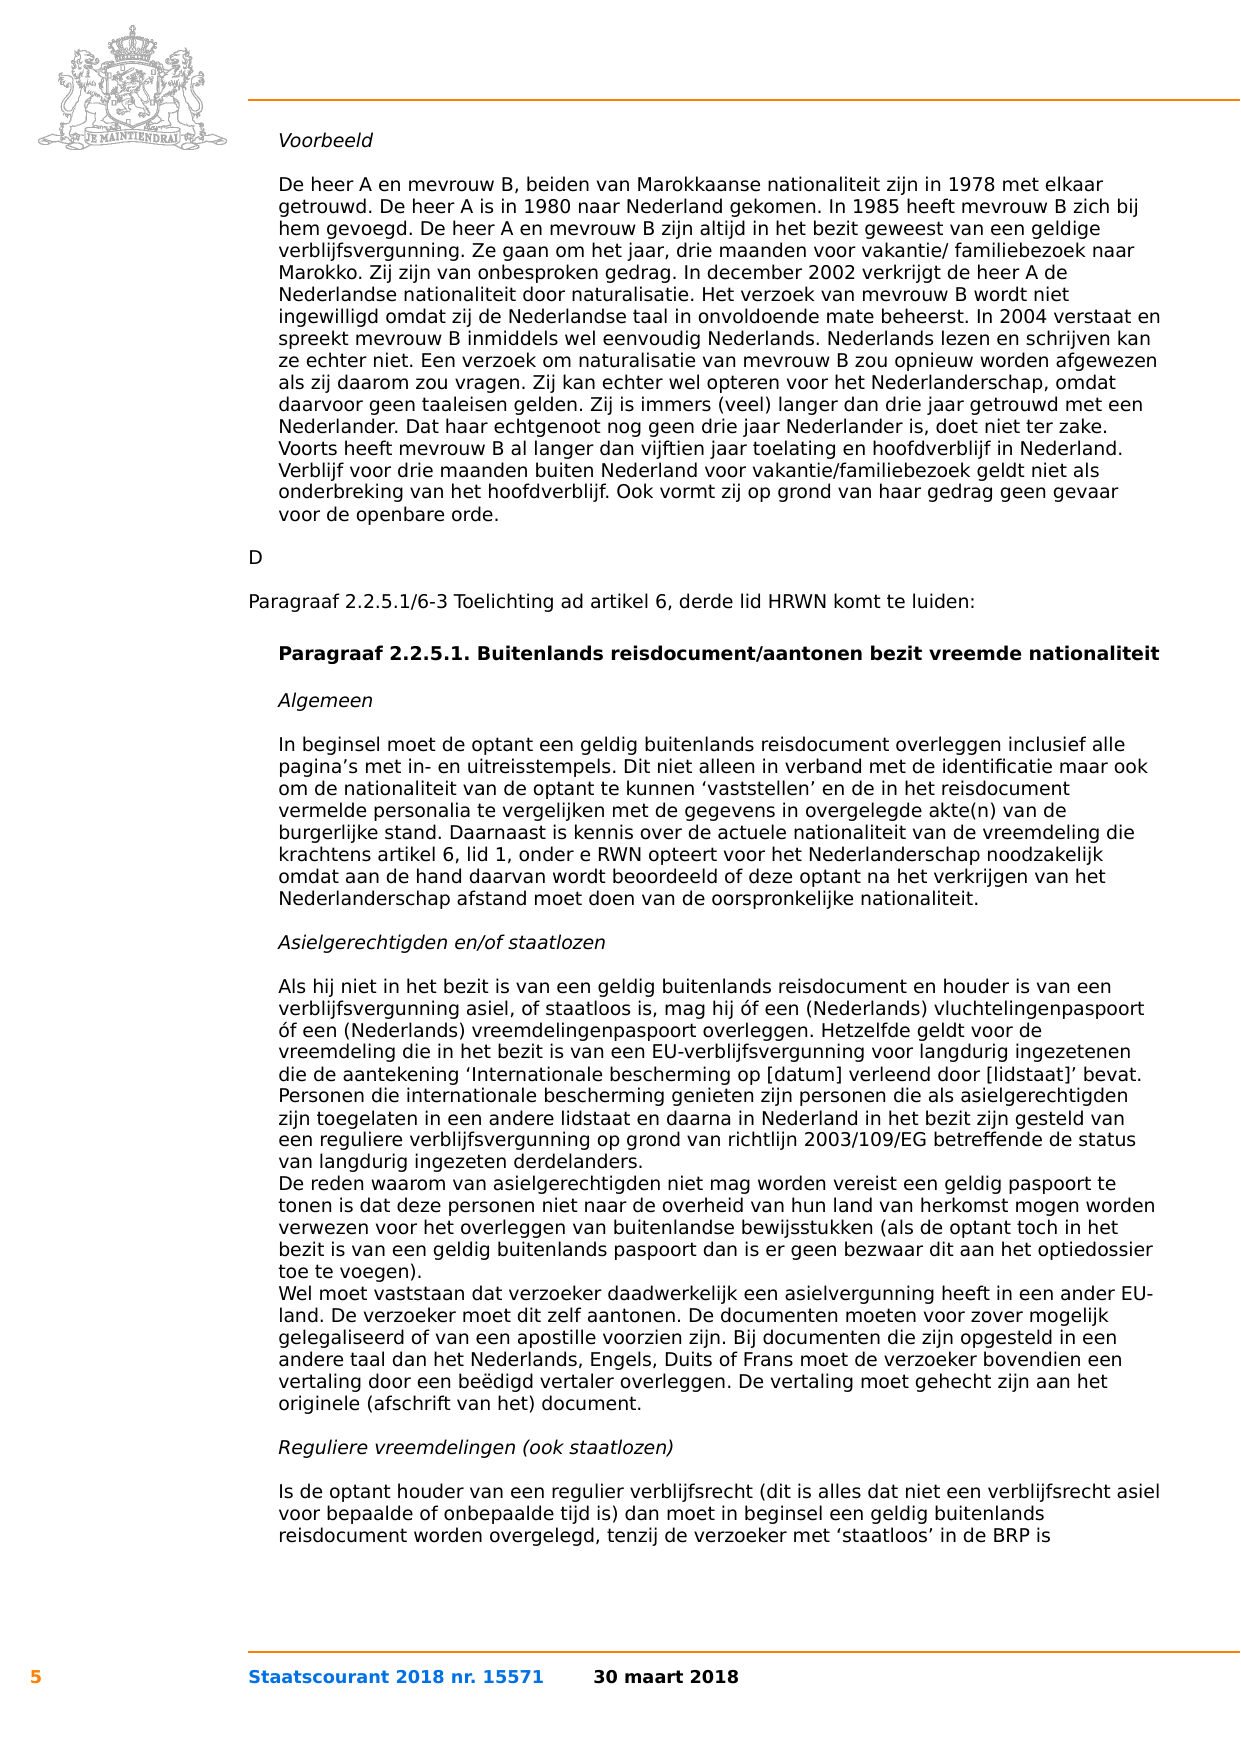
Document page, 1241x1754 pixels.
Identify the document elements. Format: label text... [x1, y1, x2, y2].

subtitle Paragraaf 2.2.5.1. Buitenlands reisdocument/aantonen bezit vreemde nationaliteit [278, 643, 1163, 665]
subtitle Voorbeeld [278, 130, 1163, 152]
subtitle Asielgerechtigden en/of staatlozen [278, 932, 1163, 954]
subtitle Reguliere vreemdelingen (ook staatlozen) [278, 1437, 1163, 1459]
subtitle Algemeen [278, 690, 1163, 712]
picture [38, 25, 227, 150]
text D [248, 547, 1163, 569]
text Als hij niet in het bezit is van een geldig buitenlands reisdocument en houder is van een verblijfsvergunning asiel, of staatloos is, mag hij óf een (Nederlands) vluchtelingenpaspoort óf een (Nederlands) vreemdelingenpaspoort overleggen. Hetzelfde geldt voor de vreemdeling die in het bezit is van een EU-verblijfsvergunning voor langdurig ingezetenen die de aantekening ‘Internationale bescherming op [datum] verleend door [lidstaat]’ bevat. Personen die internationale bescherming genieten zijn personen die als asielgerechtigden zijn toegelaten in een andere lidstaat en daarna in Nederland in het bezit zijn gesteld van een reguliere verblijfsvergunning op grond van richtlijn 2003/109/EG betreffende de status van langdurig ingezeten derdelanders. [278, 976, 1163, 1173]
text Paragraaf 2.2.5.1/6-3 Toelichting ad artikel 6, derde lid HRWN komt te luiden: [248, 591, 1163, 613]
text Is de optant houder van een regulier verblijfsrecht (dit is alles dat niet een verblijfsrecht asiel voor bepaalde of onbepaalde tijd is) dan moet in beginsel een geldig buitenlands reisdocument worden overgelegd, tenzij de verzoeker met ‘staatloos’ in de BRP is [278, 1481, 1163, 1547]
text In beginsel moet de optant een geldig buitenlands reisdocument overleggen inclusief alle pagina’s met in- en uitreisstempels. Dit niet alleen in verband met de identificatie maar ook om de nationaliteit van de optant te kunnen ‘vaststellen’ en de in het reisdocument vermelde personalia te vergelijken met de gegevens in overgelegde akte(n) van de burgerlijke stand. Daarnaast is kennis over de actuele nationaliteit van de vreemdeling die krachtens artikel 6, lid 1, onder e RWN opteert voor het Nederlanderschap noodzakelijk omdat aan de hand daarvan wordt beoordeeld of deze optant na het verkrijgen van het Nederlanderschap afstand moet doen van de oorspronkelijke nationaliteit. [278, 734, 1163, 910]
text De heer A en mevrouw B, beiden van Marokkaanse nationaliteit zijn in 1978 met elkaar getrouwd. De heer A is in 1980 naar Nederland gekomen. In 1985 heeft mevrouw B zich bij hem gevoegd. De heer A en mevrouw B zijn altijd in het bezit geweest van een geldige verblijfsvergunning. Ze gaan om het jaar, drie maanden voor vakantie/ familiebezoek naar Marokko. Zij zijn van onbesproken gedrag. In december 2002 verkrijgt de heer A de Nederlandse nationaliteit door naturalisatie. Het verzoek van mevrouw B wordt niet ingewilligd omdat zij de Nederlandse taal in onvoldoende mate beheerst. In 2004 verstaat en spreekt mevrouw B inmiddels wel eenvoudig Nederlands. Nederlands lezen en schrijven kan ze echter niet. Een verzoek om naturalisatie van mevrouw B zou opnieuw worden afgewezen als zij daarom zou vragen. Zij kan echter wel opteren voor het Nederlanderschap, omdat daarvoor geen taaleisen gelden. Zij is immers (veel) langer dan drie jaar getrouwd met een Nederlander. Dat haar echtgenoot nog geen drie jaar Nederlander is, doet niet ter zake. Voorts heeft mevrouw B al langer dan vijftien jaar toelating en hoofdverblijf in Nederland. Verblijf voor drie maanden buiten Nederland voor vakantie/familiebezoek geldt niet als onderbreking van het hoofdverblijf. Ook vormt zij op grond van haar gedrag geen gevaar voor de openbare orde. [278, 174, 1163, 525]
text Wel moet vaststaan dat verzoeker daadwerkelijk een asielvergunning heeft in een ander EU-land. De verzoeker moet dit zelf aantonen. De documenten moeten voor zover mogelijk gelegaliseerd of van een apostille voorzien zijn. Bij documenten die zijn opgesteld in een andere taal dan het Nederlands, Engels, Duits of Frans moet de verzoeker bovendien een vertaling door een beëdigd vertaler overleggen. De vertaling moet gehecht zijn aan het originele (afschrift van het) document. [278, 1283, 1163, 1415]
text De reden waarom van asielgerechtigden niet mag worden vereist een geldig paspoort te tonen is dat deze personen niet naar de overheid van hun land van herkomst mogen worden verwezen voor het overleggen van buitenlandse bewijsstukken (als de optant toch in het bezit is van een geldig buitenlands paspoort dan is er geen bezwaar dit aan het optiedossier toe te voegen). [278, 1173, 1163, 1283]
